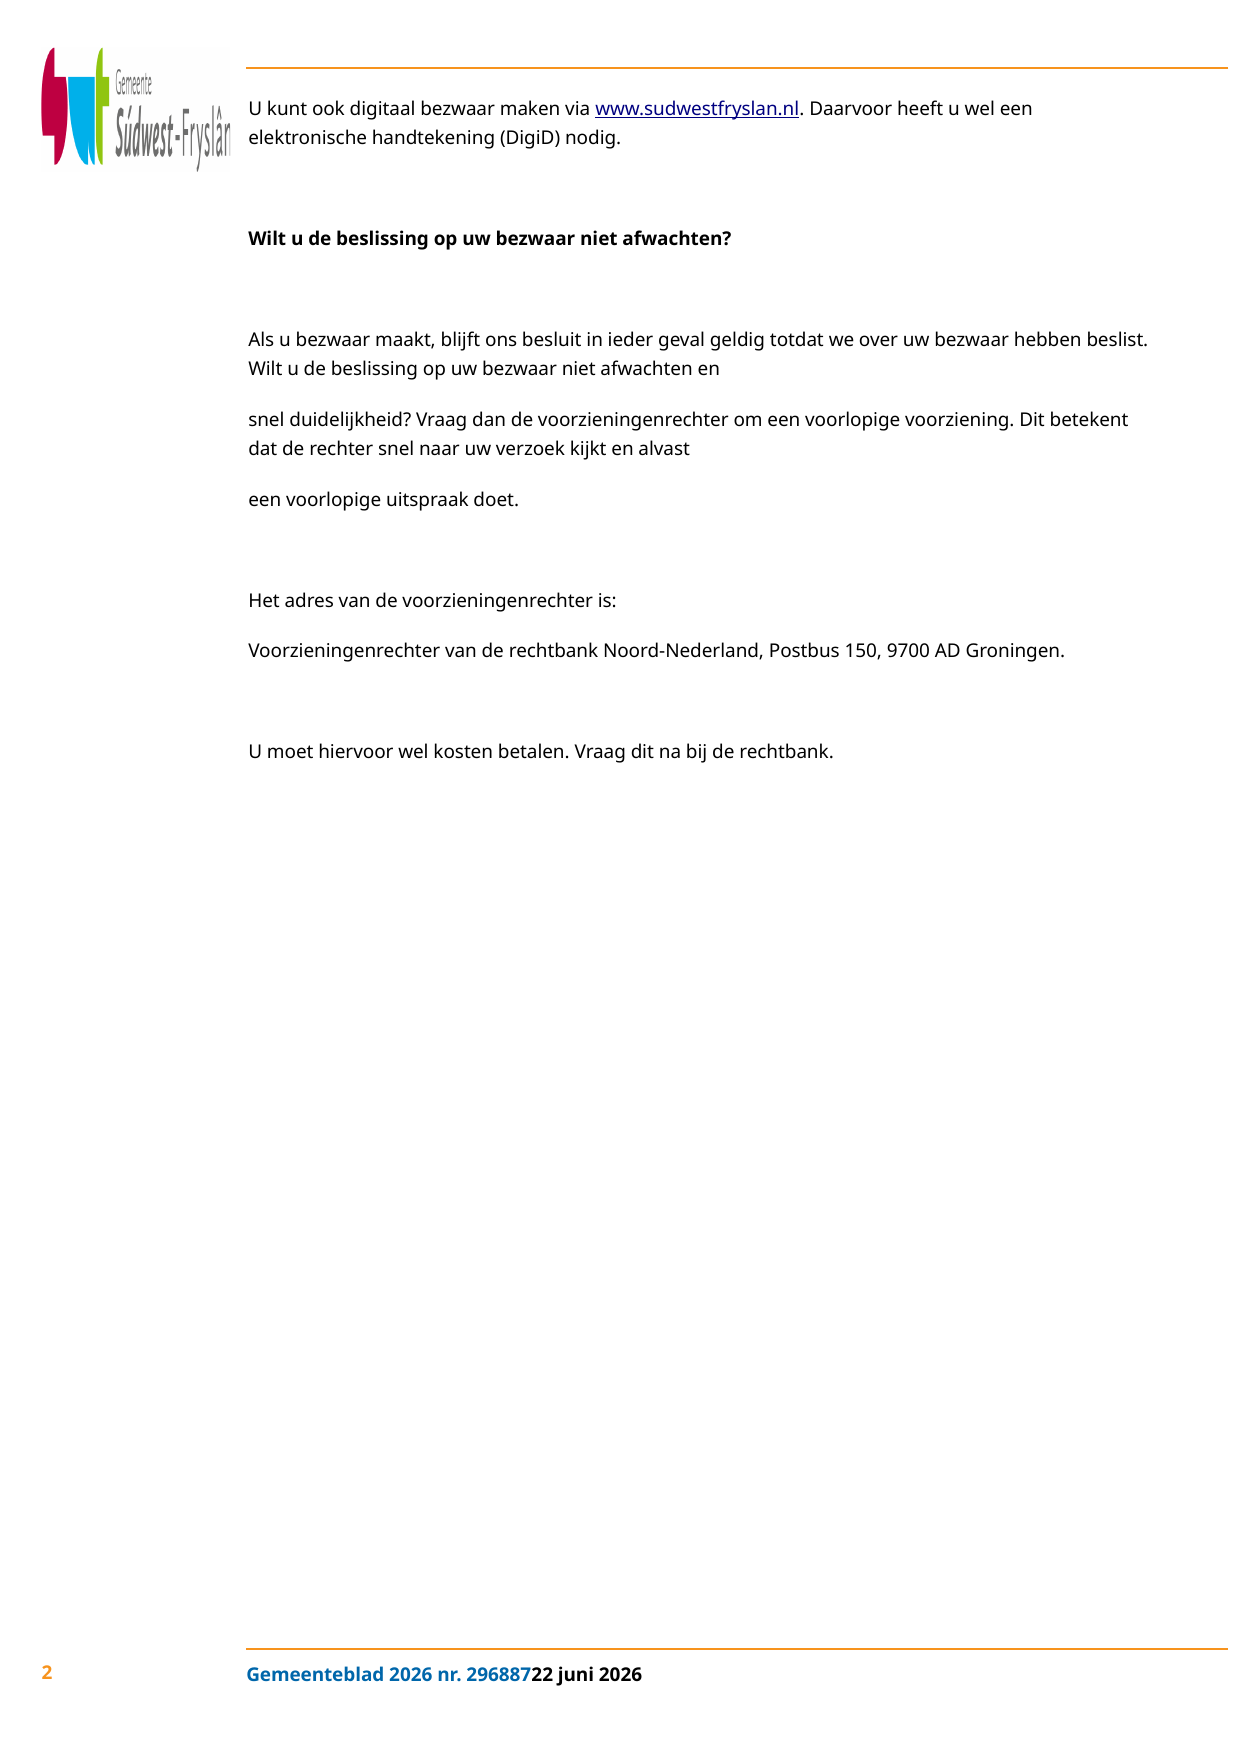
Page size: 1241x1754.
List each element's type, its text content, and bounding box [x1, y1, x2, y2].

text Voorzieningenrechter van de rechtbank Noord-Nederland, Postbus 150, 9700 AD Groningen. [248, 637, 1152, 663]
picture [41, 47, 231, 172]
text U moet hiervoor wel kosten betalen. Vraag dit na bij de rechtbank. [248, 738, 1152, 764]
text een voorlopige uitspraak doet. [248, 486, 1152, 512]
text Als u bezwaar maakt, blijft ons besluit in ieder geval geldig totdat we over uw bezwaar hebben beslist. Wilt u de beslissing op uw bezwaar niet afwachten en [248, 326, 1152, 381]
text Het adres van de voorzieningenrechter is: [248, 587, 1152, 613]
text U kunt ook digitaal bezwaar maken via www.sudwestfryslan.nl. Daarvoor heeft u wel een elektronische handtekening (DigiD) nodig. [248, 95, 1152, 150]
text snel duidelijkheid? Vraag dan de voorzieningenrechter om een voorlopige voorziening. Dit betekent dat de rechter snel naar uw verzoek kijkt en alvast [248, 406, 1152, 461]
text Wilt u de beslissing op uw bezwaar niet afwachten? [248, 225, 1152, 251]
